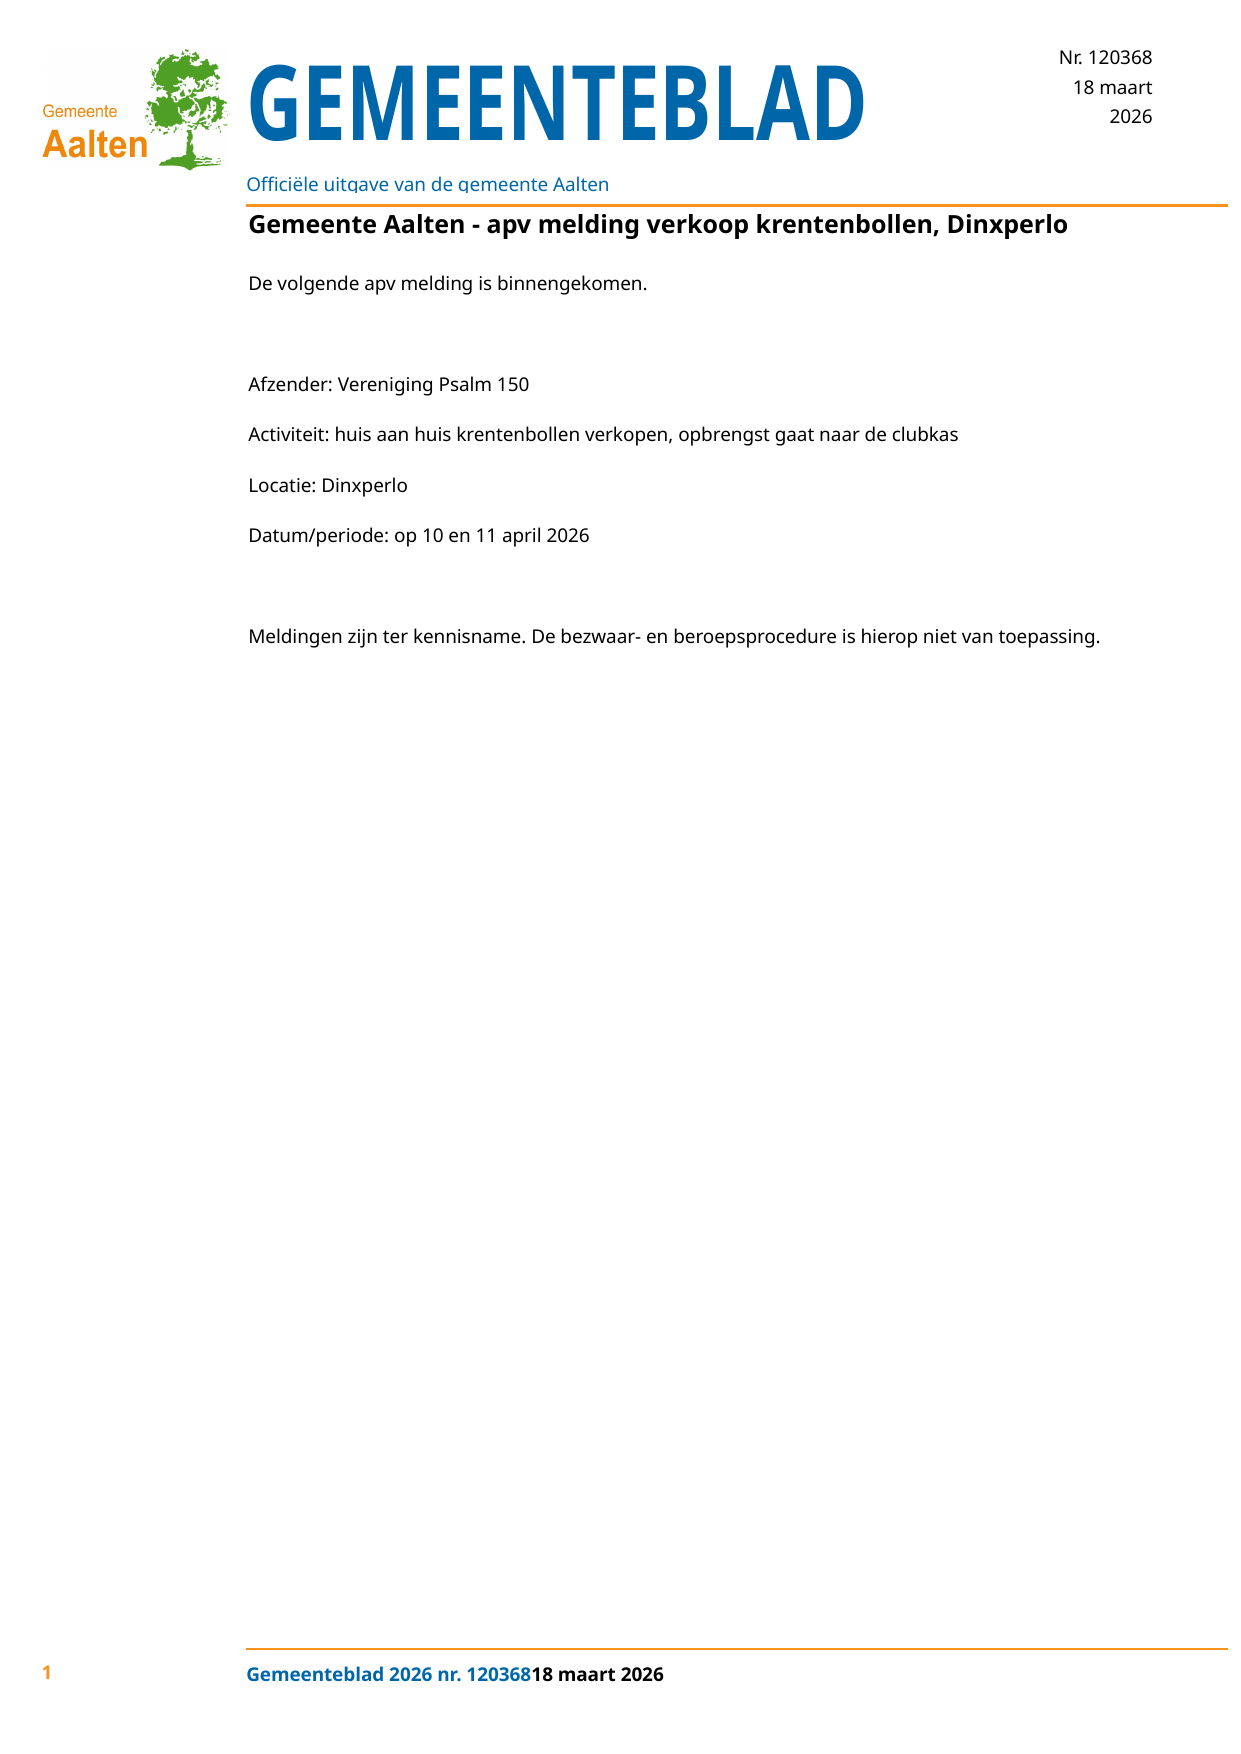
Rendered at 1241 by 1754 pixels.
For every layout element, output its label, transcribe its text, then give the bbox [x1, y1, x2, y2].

text Afzender: Vereniging Psalm 150 [248, 371, 1152, 397]
text Meldingen zijn ter kennisname. De bezwaar- en beroepsprocedure is hierop niet van toepassing. [248, 623, 1152, 649]
text Activiteit: huis aan huis krentenbollen verkopen, opbrengst gaat naar de clubkas [248, 422, 1152, 447]
text Datum/periode: op 10 en 11 april 2026 [248, 522, 1152, 548]
text Gemeente Aalten - apv melding verkoop krentenbollen, Dinxperlo [248, 207, 1152, 241]
picture [41, 47, 231, 172]
text Locatie: Dinxperlo [248, 472, 1152, 498]
text De volgende apv melding is binnengekomen. [248, 270, 1152, 296]
